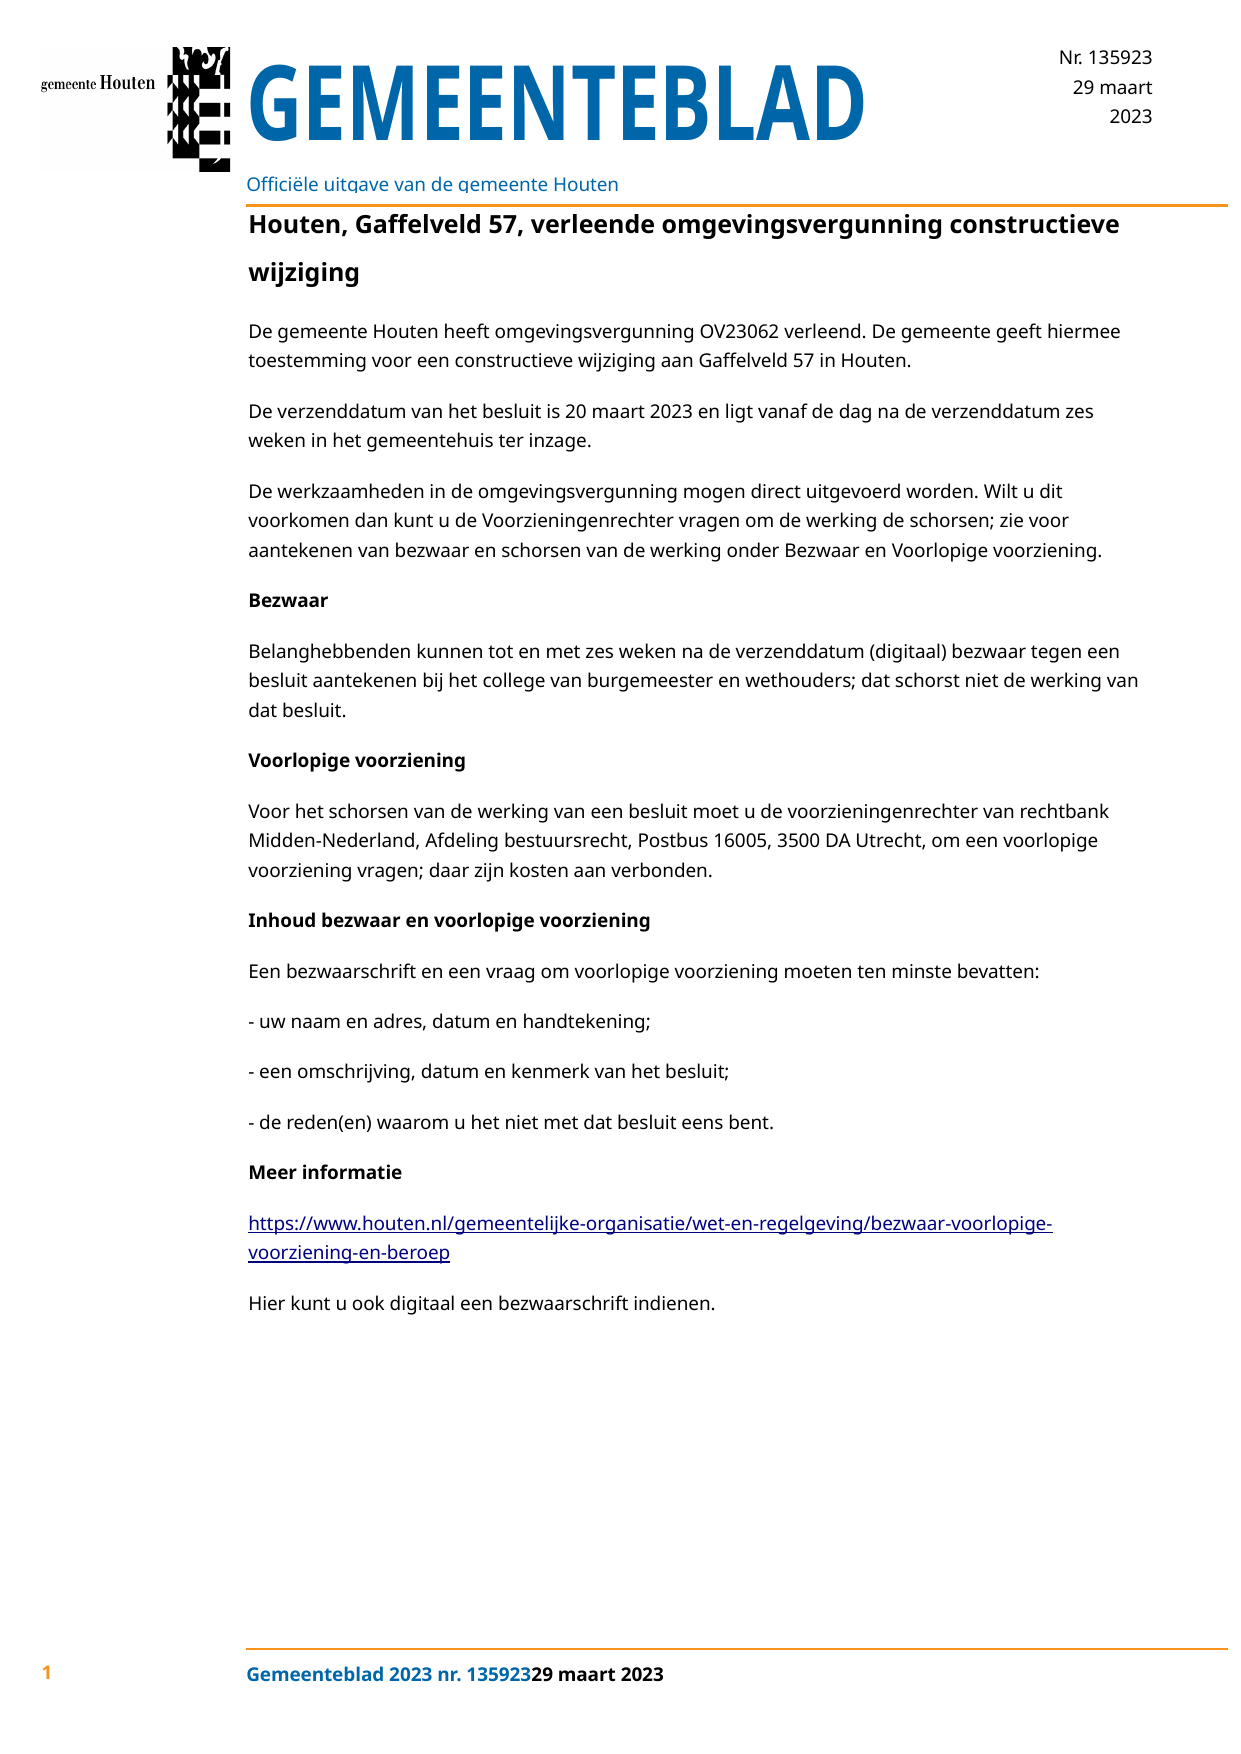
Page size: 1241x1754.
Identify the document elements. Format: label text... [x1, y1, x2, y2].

picture [41, 47, 231, 172]
text Inhoud bezwaar en voorlopige voorziening [248, 907, 1152, 933]
text - de reden(en) waarom u het niet met dat besluit eens bent. [248, 1109, 1152, 1135]
text De verzenddatum van het besluit is 20 maart 2023 en ligt vanaf de dag na de verzenddatum zes weken in het gemeentehuis ter inzage. [248, 398, 1152, 453]
text De gemeente Houten heeft omgevingsvergunning OV23062 verleend. De gemeente geeft hiermee toestemming voor een constructieve wijziging aan Gaffelveld 57 in Houten. [248, 318, 1152, 373]
text Voorlopige voorziening [248, 747, 1152, 773]
text https://www.houten.nl/gemeentelijke-organisatie/wet-en-regelgeving/bezwaar-voorlopige-voorziening-en-beroep [248, 1210, 1152, 1265]
text De werkzaamheden in de omgevingsvergunning mogen direct uitgevoerd worden. Wilt u dit voorkomen dan kunt u de Voorzieningenrechter vragen om de werking de schorsen; zie voor aantekenen van bezwaar en schorsen van de werking onder Bezwaar en Voorlopige voorziening. [248, 478, 1152, 563]
text Een bezwaarschrift en een vraag om voorlopige voorziening moeten ten minste bevatten: [248, 958, 1152, 984]
text Hier kunt u ook digitaal een bezwaarschrift indienen. [248, 1290, 1152, 1316]
text Houten, Gaffelveld 57, verleende omgevingsvergunning constructieve wijziging [248, 207, 1152, 288]
text Meer informatie [248, 1159, 1152, 1185]
text - een omschrijving, datum en kenmerk van het besluit; [248, 1059, 1152, 1084]
text Voor het schorsen van de werking van een besluit moet u de voorzieningenrechter van rechtbank Midden-Nederland, Afdeling bestuursrecht, Postbus 16005, 3500 DA Utrecht, om een voorlopige voorziening vragen; daar zijn kosten aan verbonden. [248, 798, 1152, 883]
text Belanghebbenden kunnen tot en met zes weken na de verzenddatum (digitaal) bezwaar tegen een besluit aantekenen bij het college van burgemeester en wethouders; dat schorst niet de werking van dat besluit. [248, 638, 1152, 723]
text Bezwaar [248, 587, 1152, 613]
text - uw naam en adres, datum en handtekening; [248, 1008, 1152, 1034]
